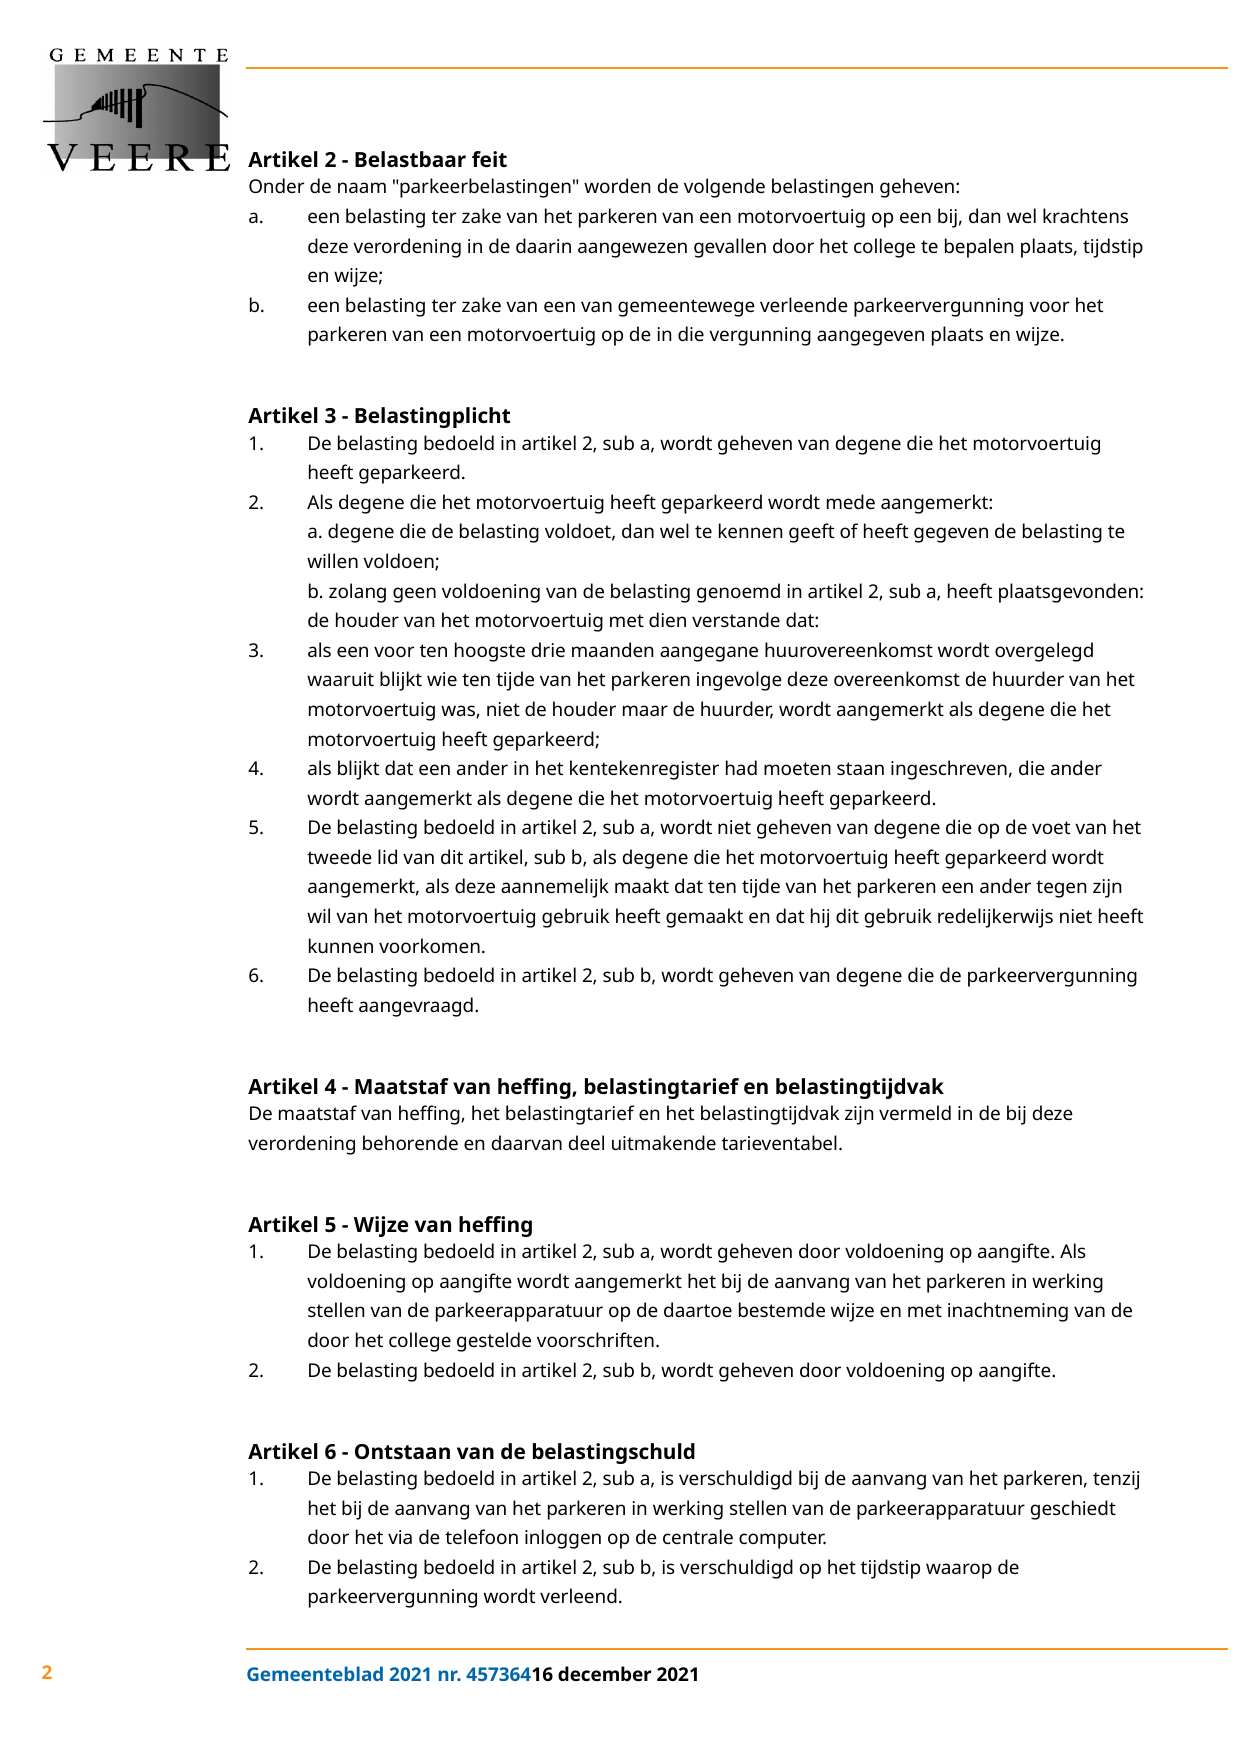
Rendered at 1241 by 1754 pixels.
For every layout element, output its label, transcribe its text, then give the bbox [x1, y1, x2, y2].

list een belasting ter zake van het parkeren van een motorvoertuig op een bij, dan wel krachtens deze verordening in de daarin aangewezen gevallen door het college te bepalen plaats, tijdstip en wijze; [248, 203, 1152, 288]
list De belasting bedoeld in artikel 2, sub b, wordt geheven van degene die de parkeervergunning heeft aangevraagd. [248, 962, 1152, 1018]
list als een voor ten hoogste drie maanden aangegane huurovereenkomst wordt overgelegd waaruit blijkt wie ten tijde van het parkeren ingevolge deze overeenkomst de huurder van het motorvoertuig was, niet de houder maar de huurder, wordt aangemerkt als degene die het motorvoertuig heeft geparkeerd; [248, 637, 1152, 752]
list De belasting bedoeld in artikel 2, sub a, wordt niet geheven van degene die op de voet van het tweede lid van dit artikel, sub b, als degene die het motorvoertuig heeft geparkeerd wordt aangemerkt, als deze aannemelijk maakt dat ten tijde van het parkeren een ander tegen zijn wil van het motorvoertuig gebruik heeft gemaakt en dat hij dit gebruik redelijkerwijs niet heeft kunnen voorkomen. [248, 814, 1152, 959]
list Als degene die het motorvoertuig heeft geparkeerd wordt mede aangemerkt: [248, 489, 1152, 515]
list a. degene die de belasting voldoet, dan wel te kennen geeft of heeft gegeven de belasting te willen voldoen; [248, 519, 1152, 574]
text Artikel 4 - Maatstaf van heffing, belastingtarief en belastingtijdvak [248, 1072, 1152, 1101]
list De belasting bedoeld in artikel 2, sub b, wordt geheven door voldoening op aangifte. [248, 1357, 1152, 1383]
text Artikel 6 - Ontstaan van de belastingschuld [248, 1437, 1152, 1465]
list De belasting bedoeld in artikel 2, sub a, wordt geheven door voldoening op aangifte. Als voldoening op aangifte wordt aangemerkt het bij de aanvang van het parkeren in werking stellen van de parkeerapparatuur op de daartoe bestemde wijze en met inachtneming van de door het college gestelde voorschriften. [248, 1238, 1152, 1353]
picture [41, 47, 231, 172]
list De belasting bedoeld in artikel 2, sub a, is verschuldigd bij de aanvang van het parkeren, tenzij het bij de aanvang van het parkeren in werking stellen van de parkeerapparatuur geschiedt door het via de telefoon inloggen op de centrale computer. [248, 1465, 1152, 1550]
text Artikel 5 - Wijze van heffing [248, 1210, 1152, 1238]
list een belasting ter zake van een van gemeentewege verleende parkeervergunning voor het parkeren van een motorvoertuig op de in die vergunning aangegeven plaats en wijze. [248, 292, 1152, 347]
list De belasting bedoeld in artikel 2, sub a, wordt geheven van degene die het motorvoertuig heeft geparkeerd. [248, 430, 1152, 485]
text Onder de naam "parkeerbelastingen" worden de volgende belastingen geheven: [248, 174, 1152, 199]
list De belasting bedoeld in artikel 2, sub b, is verschuldigd op het tijdstip waarop de parkeervergunning wordt verleend. [248, 1554, 1152, 1609]
text De maatstaf van heffing, het belastingtarief en het belastingtijdvak zijn vermeld in de bij deze verordening behorende en daarvan deel uitmakende tarieventabel. [248, 1101, 1152, 1156]
text Artikel 3 - Belastingplicht [248, 402, 1152, 430]
list b. zolang geen voldoening van de belasting genoemd in artikel 2, sub a, heeft plaatsgevonden: de houder van het motorvoertuig met dien verstande dat: [248, 578, 1152, 633]
list als blijkt dat een ander in het kentekenregister had moeten staan ingeschreven, die ander wordt aangemerkt als degene die het motorvoertuig heeft geparkeerd. [248, 755, 1152, 811]
text Artikel 2 - Belastbaar feit [248, 145, 1152, 174]
